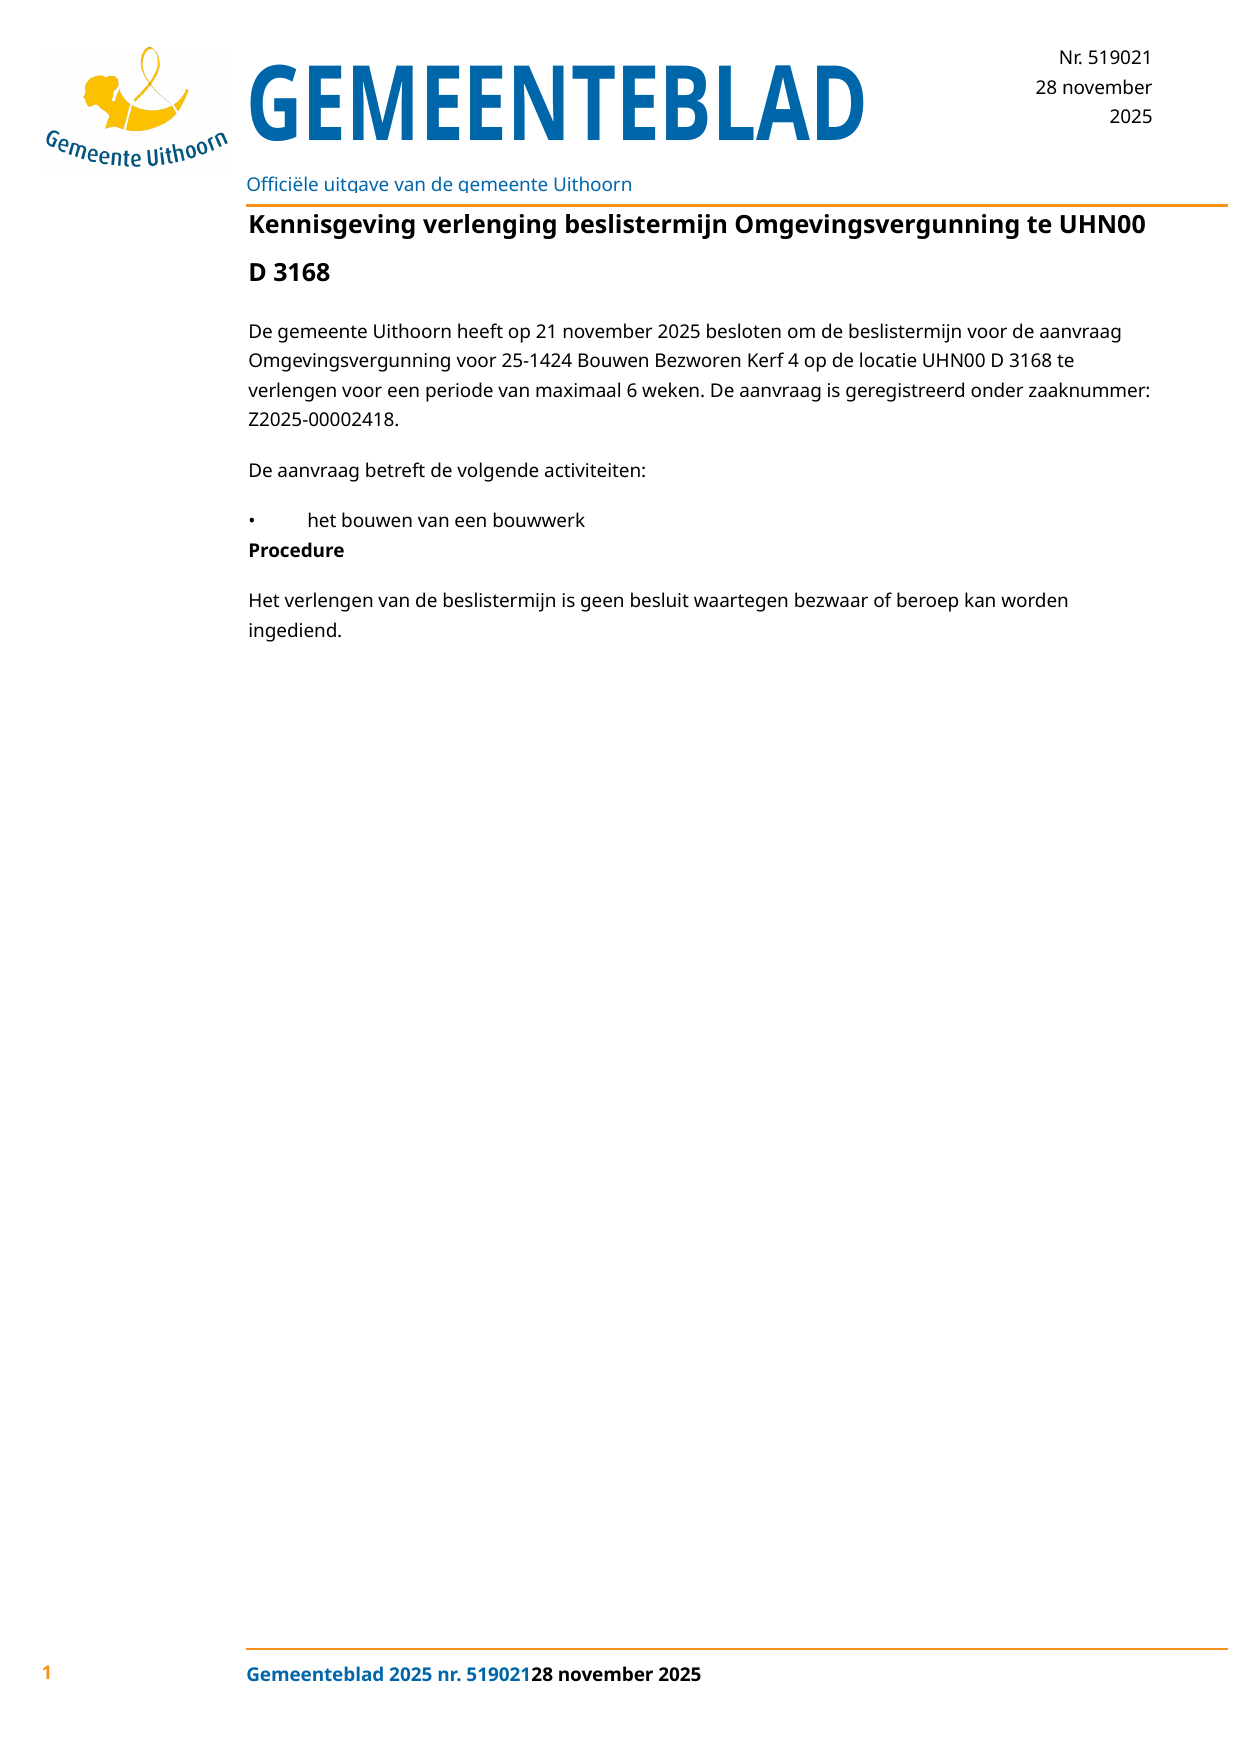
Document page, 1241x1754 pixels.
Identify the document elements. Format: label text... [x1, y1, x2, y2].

text De gemeente Uithoorn heeft op 21 november 2025 besloten om de beslistermijn voor de aanvraag Omgevingsvergunning voor 25-1424 Bouwen Bezworen Kerf 4 op de locatie UHN00 D 3168 te verlengen voor een periode van maximaal 6 weken. De aanvraag is geregistreerd onder zaaknummer: Z2025-00002418. [248, 318, 1152, 432]
list het bouwen van een bouwwerk [248, 507, 1152, 533]
text Procedure [248, 537, 1152, 563]
text Het verlengen van de beslistermijn is geen besluit waartegen bezwaar of beroep kan worden ingediend. [248, 587, 1152, 643]
picture [41, 47, 231, 172]
text Kennisgeving verlenging beslistermijn Omgevingsvergunning te UHN00 D 3168 [248, 207, 1152, 288]
text De aanvraag betreft de volgende activiteiten: [248, 457, 1152, 483]
